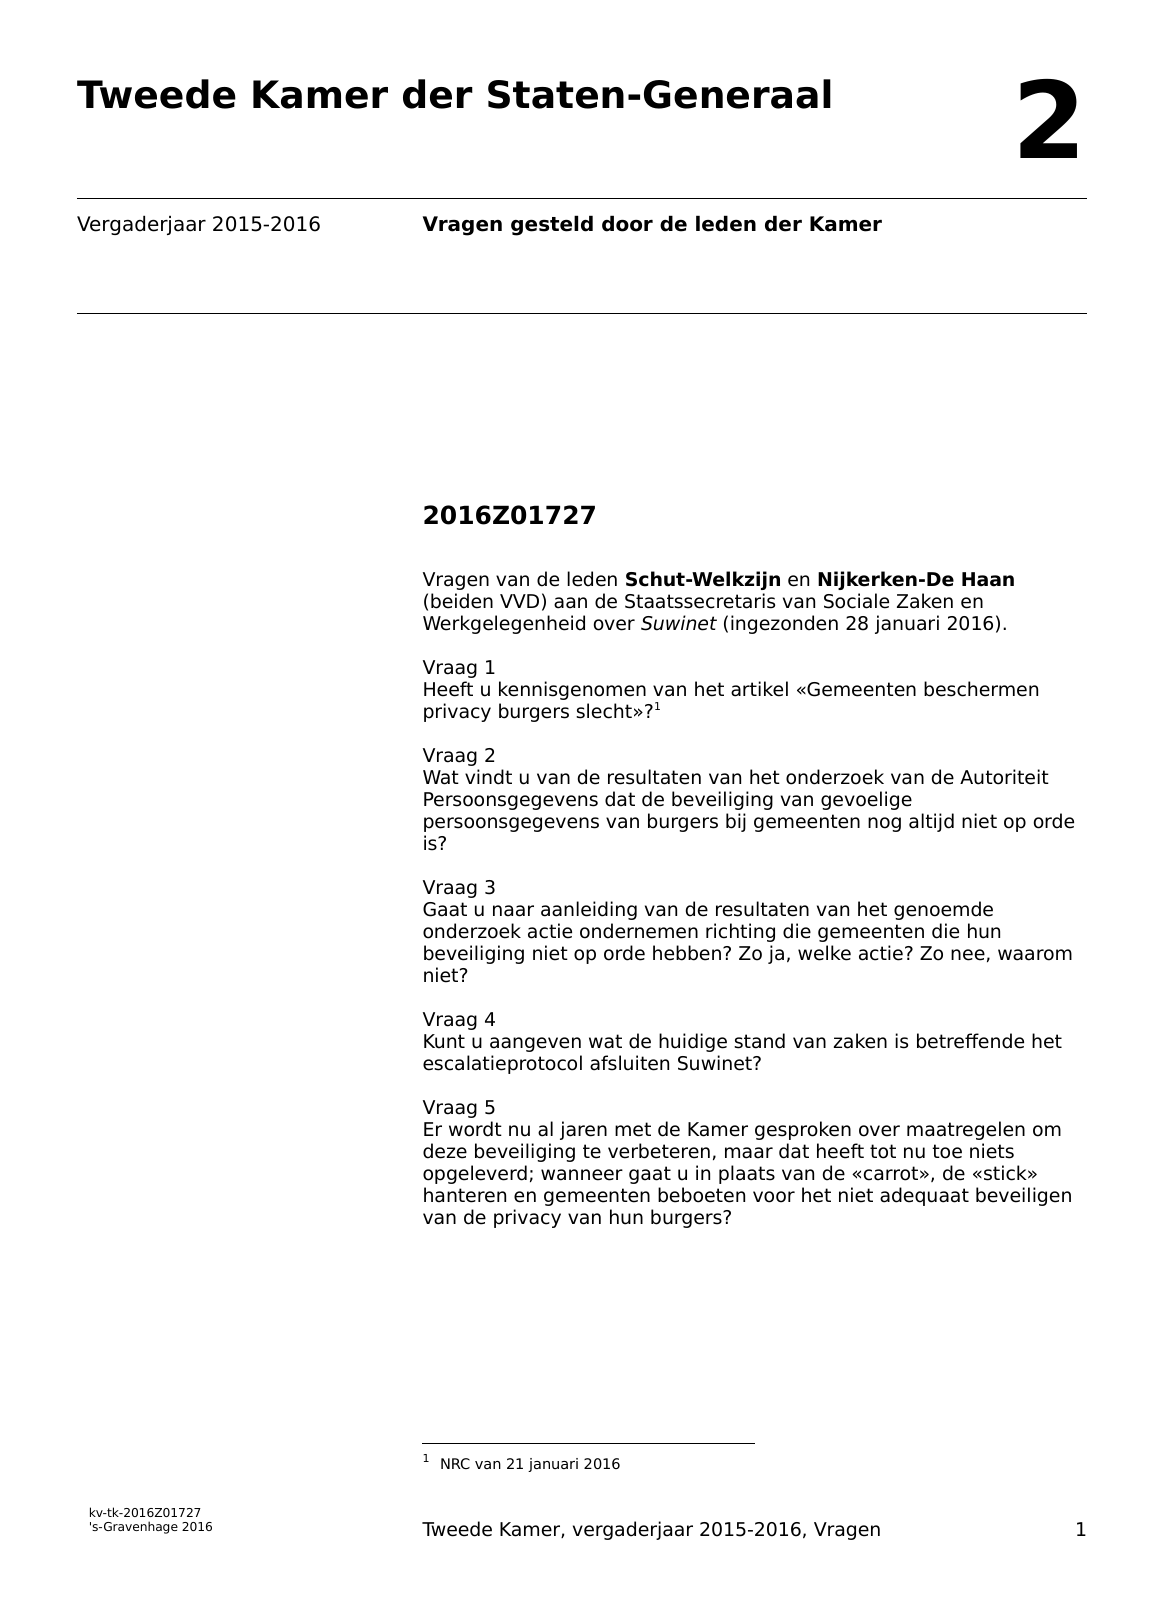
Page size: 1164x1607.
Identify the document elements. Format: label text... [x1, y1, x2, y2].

table_cell Vragen gesteld door de leden der Kamer [422, 199, 1087, 313]
text 2016Z01727 [422, 501, 1087, 531]
text Vragen van de leden Schut-Welkzijn en Nijkerken-De Haan (beiden VVD) aan de Staatssecretaris van Sociale Zaken en Werkgelegenheid over Suwinet (ingezonden 28 januari 2016). [422, 569, 1087, 635]
text kv-tk-2016Z01727 [88, 1506, 323, 1520]
text Vraag 3 [422, 877, 1087, 899]
text Gaat u naar aanleiding van de resultaten van het genoemde onderzoek actie ondernemen richting die gemeenten die hun beveiliging niet op orde hebben? Zo ja, welke actie? Zo nee, waarom niet? [422, 899, 1087, 987]
text Er wordt nu al jaren met de Kamer gesproken over maatregelen om deze beveiliging te verbeteren, maar dat heeft tot nu toe niets opgeleverd; wanneer gaat u in plaats van de «carrot», de «stick» hanteren en gemeenten beboeten voor het niet adequaat beveiligen van de privacy van hun burgers? [422, 1119, 1087, 1229]
text Vraag 4 [422, 1009, 1087, 1031]
table_header 2 [886, 59, 1087, 198]
text Vraag 5 [422, 1097, 1087, 1119]
table_header Tweede Kamer der Staten-Generaal [77, 59, 886, 198]
text Wat vindt u van de resultaten van het onderzoek van de Autoriteit Persoonsgegevens dat de beveiliging van gevoelige persoonsgegevens van burgers bij gemeenten nog altijd niet op orde is? [422, 767, 1087, 855]
text 's-Gravenhage 2016 [88, 1520, 323, 1534]
text Vraag 2 [422, 745, 1087, 767]
text NRC van 21 januari 2016 [422, 1452, 1087, 1474]
text Vraag 1 [422, 657, 1087, 679]
text Kunt u aangeven wat de huidige stand van zaken is betreffende het escalatieprotocol afsluiten Suwinet? [422, 1031, 1087, 1075]
table_cell Vergaderjaar 2015-2016 [77, 199, 422, 313]
text Heeft u kennisgenomen van het artikel «Gemeenten beschermen privacy burgers slecht»? [422, 679, 1087, 723]
